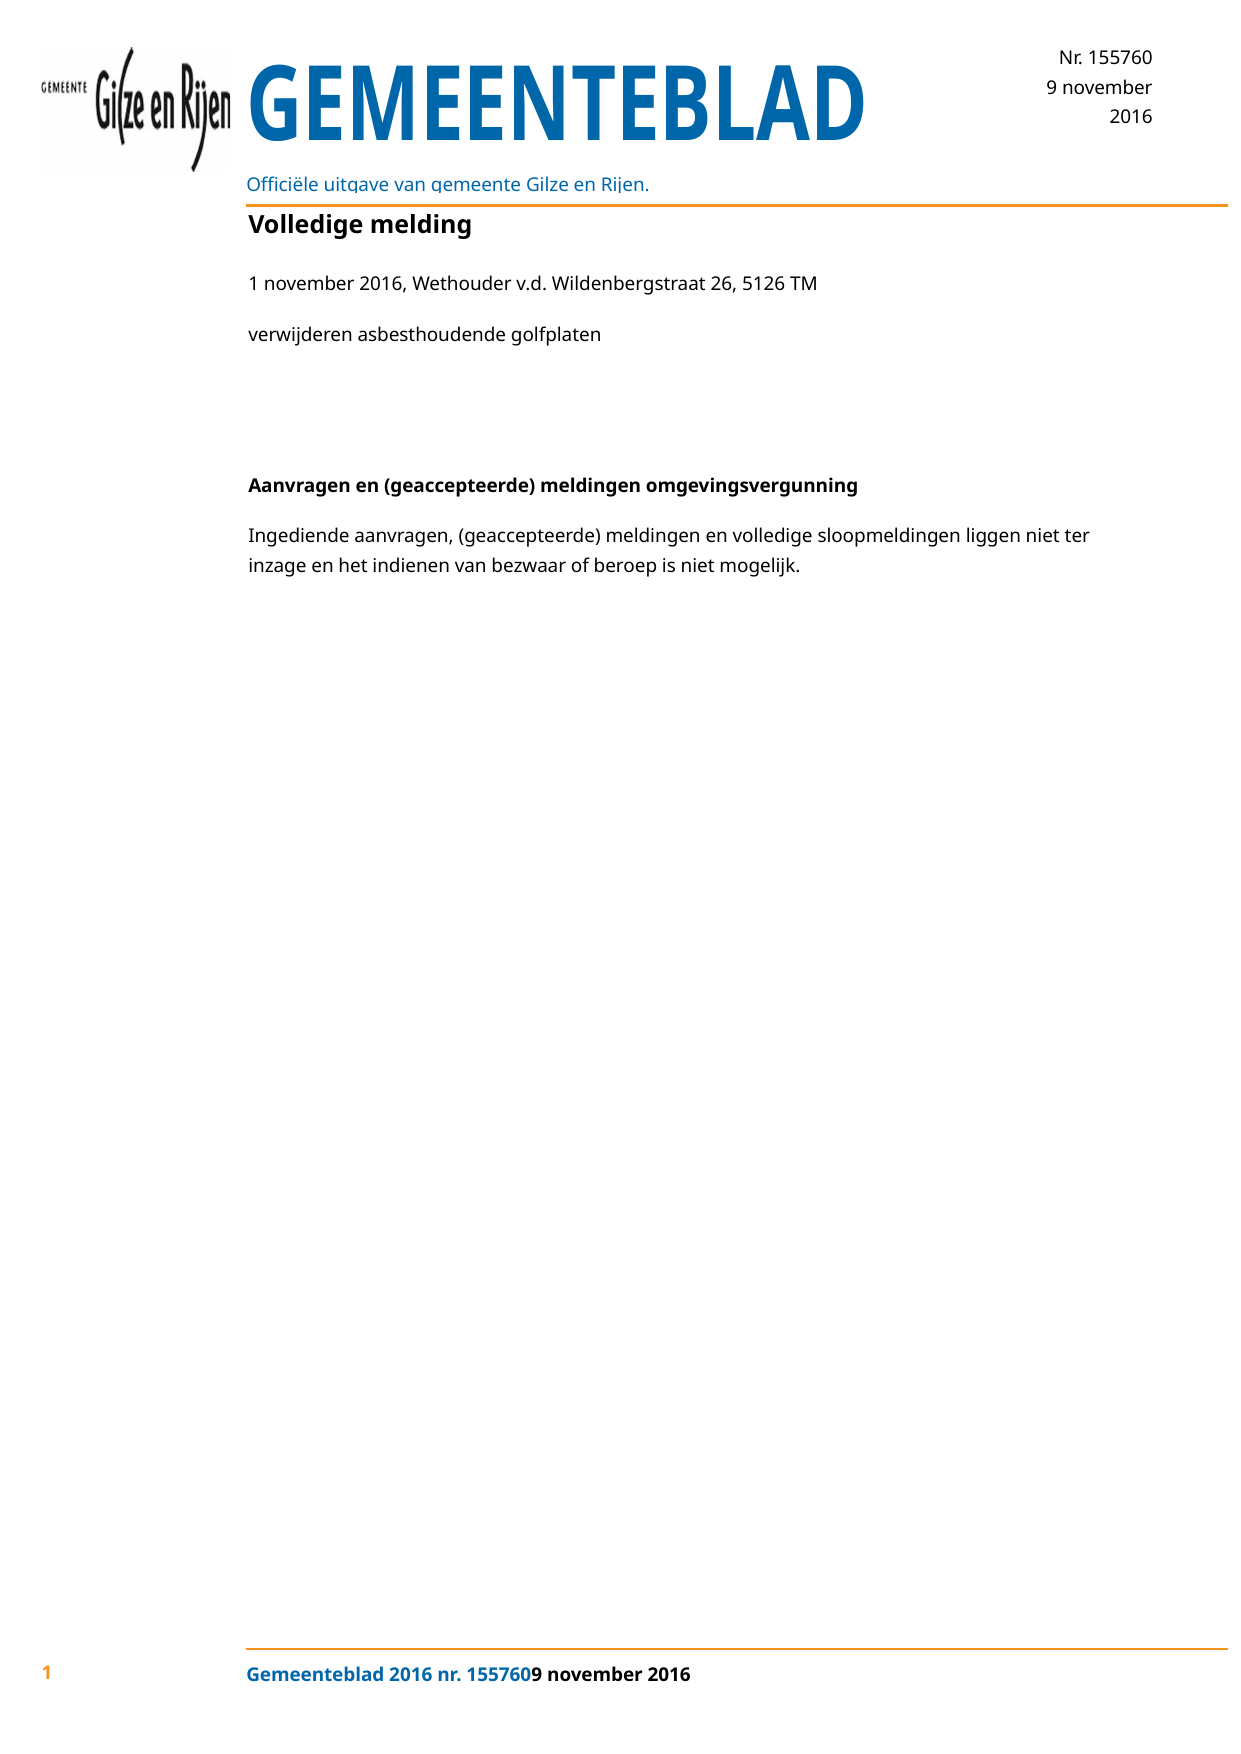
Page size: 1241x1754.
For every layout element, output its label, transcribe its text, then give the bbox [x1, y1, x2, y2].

picture [41, 47, 231, 172]
text Aanvragen en (geaccepteerde) meldingen omgevingsvergunning [248, 472, 1152, 498]
text Volledige melding [248, 207, 1152, 241]
text verwijderen asbesthoudende golfplaten [248, 321, 1152, 346]
text Ingediende aanvragen, (geaccepteerde) meldingen en volledige sloopmeldingen liggen niet ter inzage en het indienen van bezwaar of beroep is niet mogelijk. [248, 522, 1152, 578]
text 1 november 2016, Wethouder v.d. Wildenbergstraat 26, 5126 TM [248, 270, 1152, 296]
